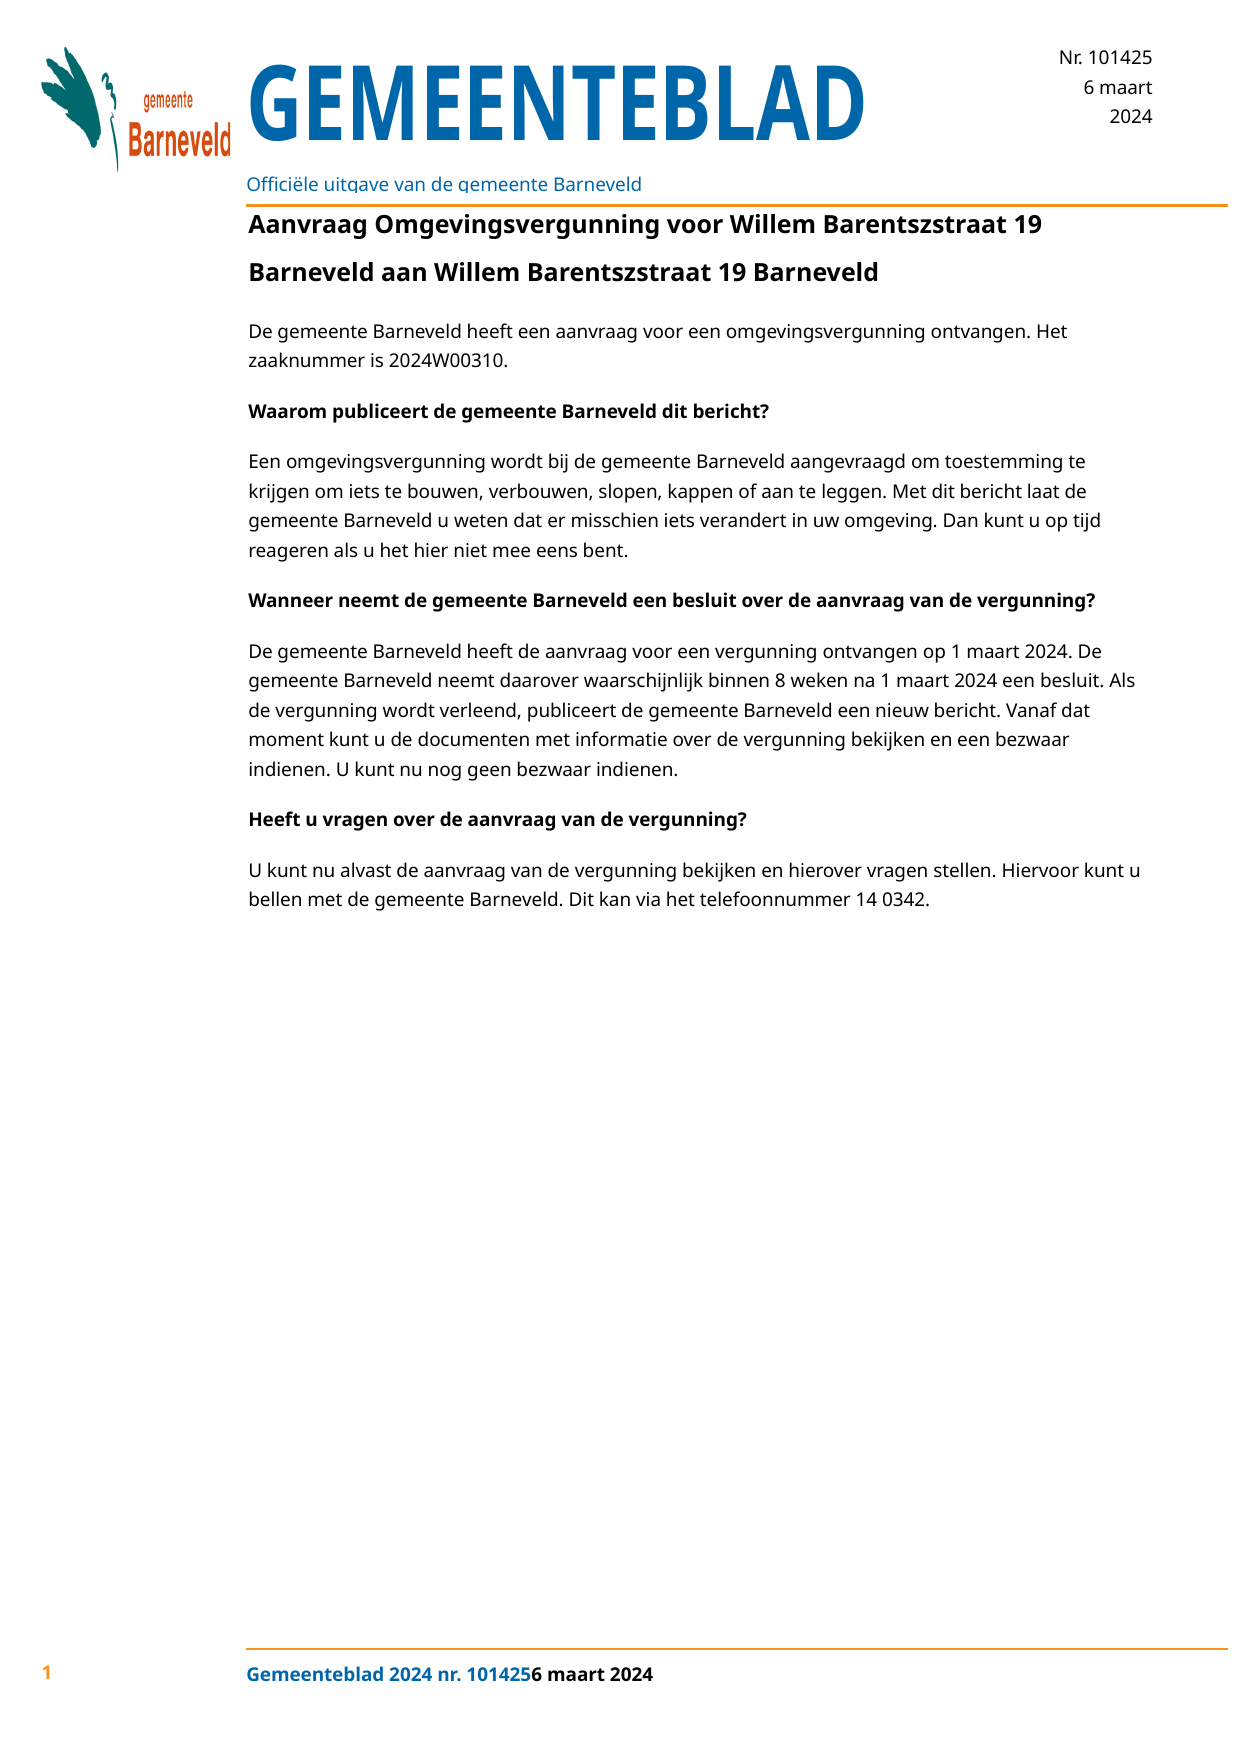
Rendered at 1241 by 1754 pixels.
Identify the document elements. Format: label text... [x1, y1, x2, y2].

text U kunt nu alvast de aanvraag van de vergunning bekijken en hierover vragen stellen. Hiervoor kunt u bellen met de gemeente Barneveld. Dit kan via het telefoonnummer 14 0342. [248, 857, 1152, 912]
text Aanvraag Omgevingsvergunning voor Willem Barentszstraat 19 Barneveld aan Willem Barentszstraat 19 Barneveld [248, 207, 1152, 288]
text Waarom publiceert de gemeente Barneveld dit bericht? [248, 398, 1152, 424]
text Een omgevingsvergunning wordt bij de gemeente Barneveld aangevraagd om toestemming te krijgen om iets te bouwen, verbouwen, slopen, kappen of aan te leggen. Met dit bericht laat de gemeente Barneveld u weten dat er misschien iets verandert in uw omgeving. Dan kunt u op tijd reageren als u het hier niet mee eens bent. [248, 448, 1152, 563]
text De gemeente Barneveld heeft de aanvraag voor een vergunning ontvangen op 1 maart 2024. De gemeente Barneveld neemt daarover waarschijnlijk binnen 8 weken na 1 maart 2024 een besluit. Als de vergunning wordt verleend, publiceert de gemeente Barneveld een nieuw bericht. Vanaf dat moment kunt u de documenten met informatie over de vergunning bekijken en een bezwaar indienen. U kunt nu nog geen bezwaar indienen. [248, 638, 1152, 782]
text Heeft u vragen over de aanvraag van de vergunning? [248, 807, 1152, 832]
text Wanneer neemt de gemeente Barneveld een besluit over de aanvraag van de vergunning? [248, 587, 1152, 613]
text De gemeente Barneveld heeft een aanvraag voor een omgevingsvergunning ontvangen. Het zaaknummer is 2024W00310. [248, 318, 1152, 373]
picture [41, 47, 231, 172]
